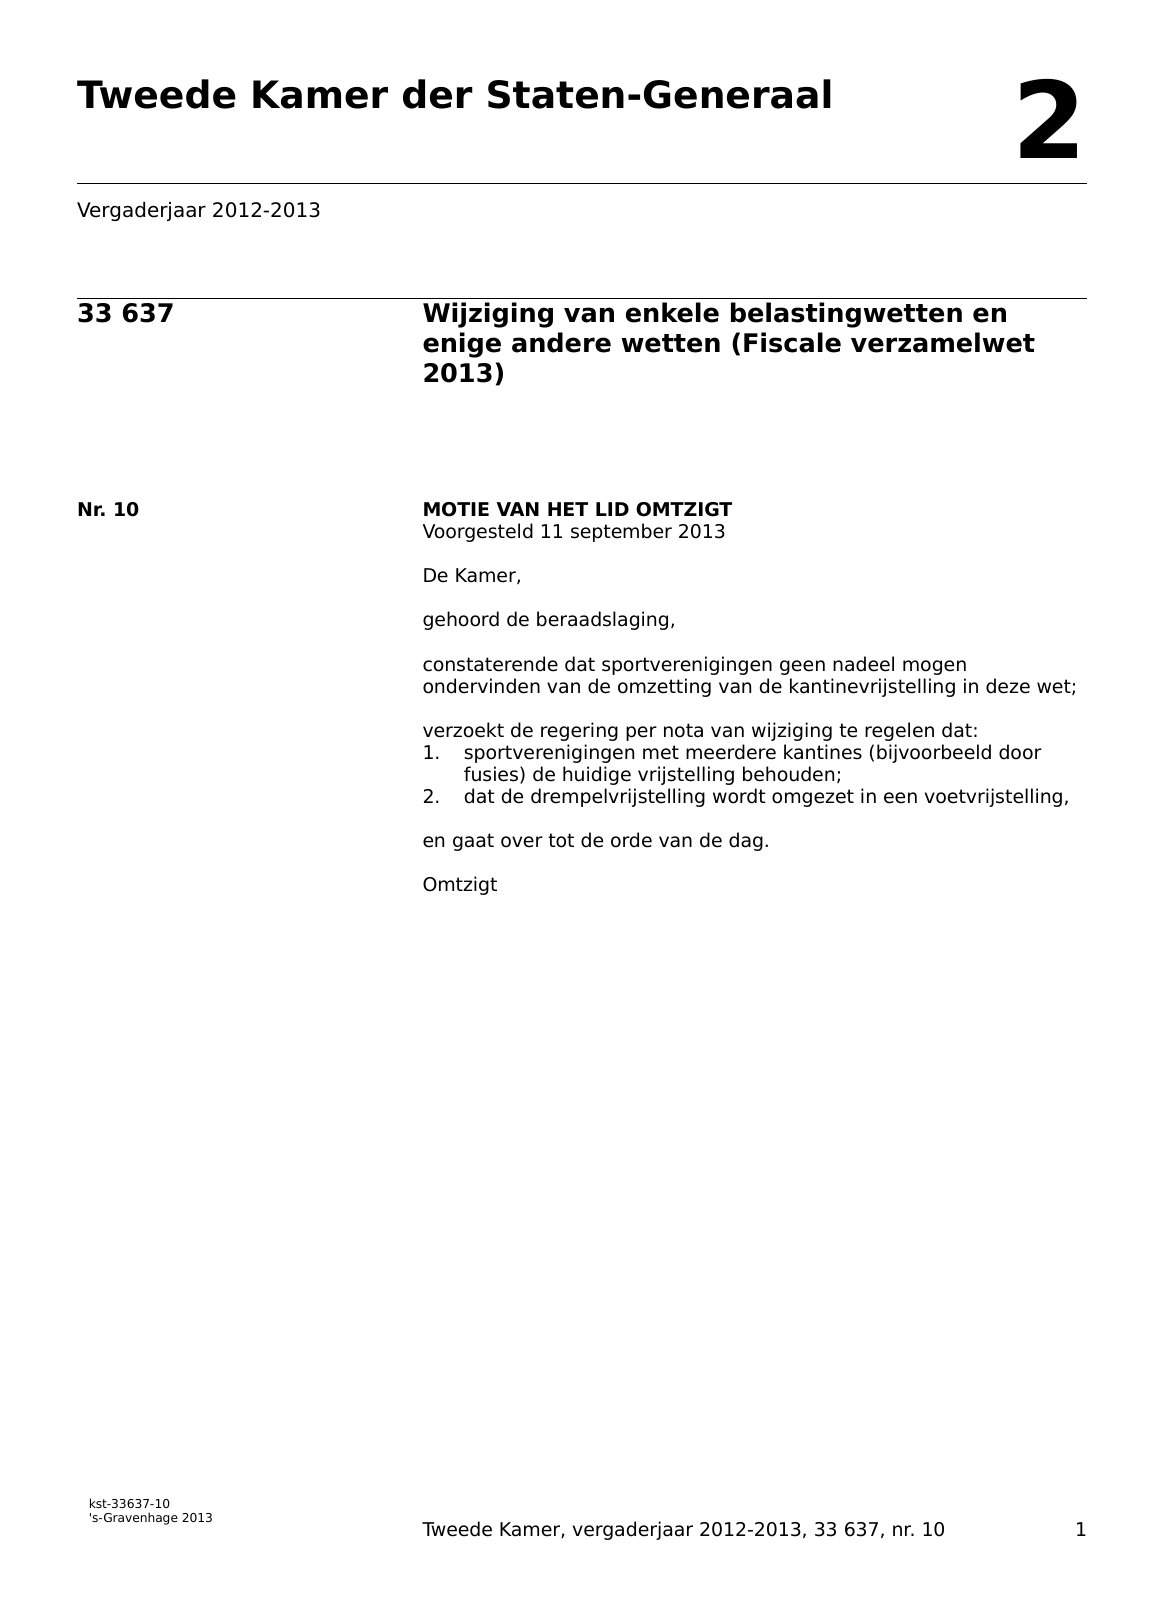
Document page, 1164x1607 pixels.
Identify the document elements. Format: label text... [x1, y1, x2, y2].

text De Kamer, [422, 565, 1087, 587]
text verzoekt de regering per nota van wijziging te regelen dat: [422, 720, 1087, 742]
table_header Tweede Kamer der Staten-Generaal [77, 59, 886, 183]
text constaterende dat sportverenigingen geen nadeel mogen ondervinden van de omzetting van de kantinevrijstelling in deze wet; [422, 653, 1087, 697]
text Omtzigt [422, 874, 1087, 896]
subtitle Nr. 10 MOTIE VAN HET LID OMTZIGT [77, 499, 1087, 521]
text 1. sportverenigingen met meerdere kantines (bijvoorbeeld door fusies) de huidige vrijstelling behouden; [422, 742, 1087, 786]
table_header 2 [886, 59, 1087, 183]
text gehoord de beraadslaging, [422, 609, 1087, 631]
text 's-Gravenhage 2013 [88, 1511, 323, 1525]
text Voorgesteld 11 september 2013 [422, 521, 1087, 543]
table_cell Vergaderjaar 2012-2013 [77, 184, 1087, 298]
text 2. dat de drempelvrijstelling wordt omgezet in een voetvrijstelling, [422, 786, 1087, 808]
text kst-33637-10 [88, 1497, 323, 1511]
text en gaat over tot de orde van de dag. [422, 830, 1087, 852]
subtitle 33 637 Wijziging van enkele belastingwetten en enige andere wetten (Fiscale verzamelwet 2013) [77, 299, 1087, 388]
